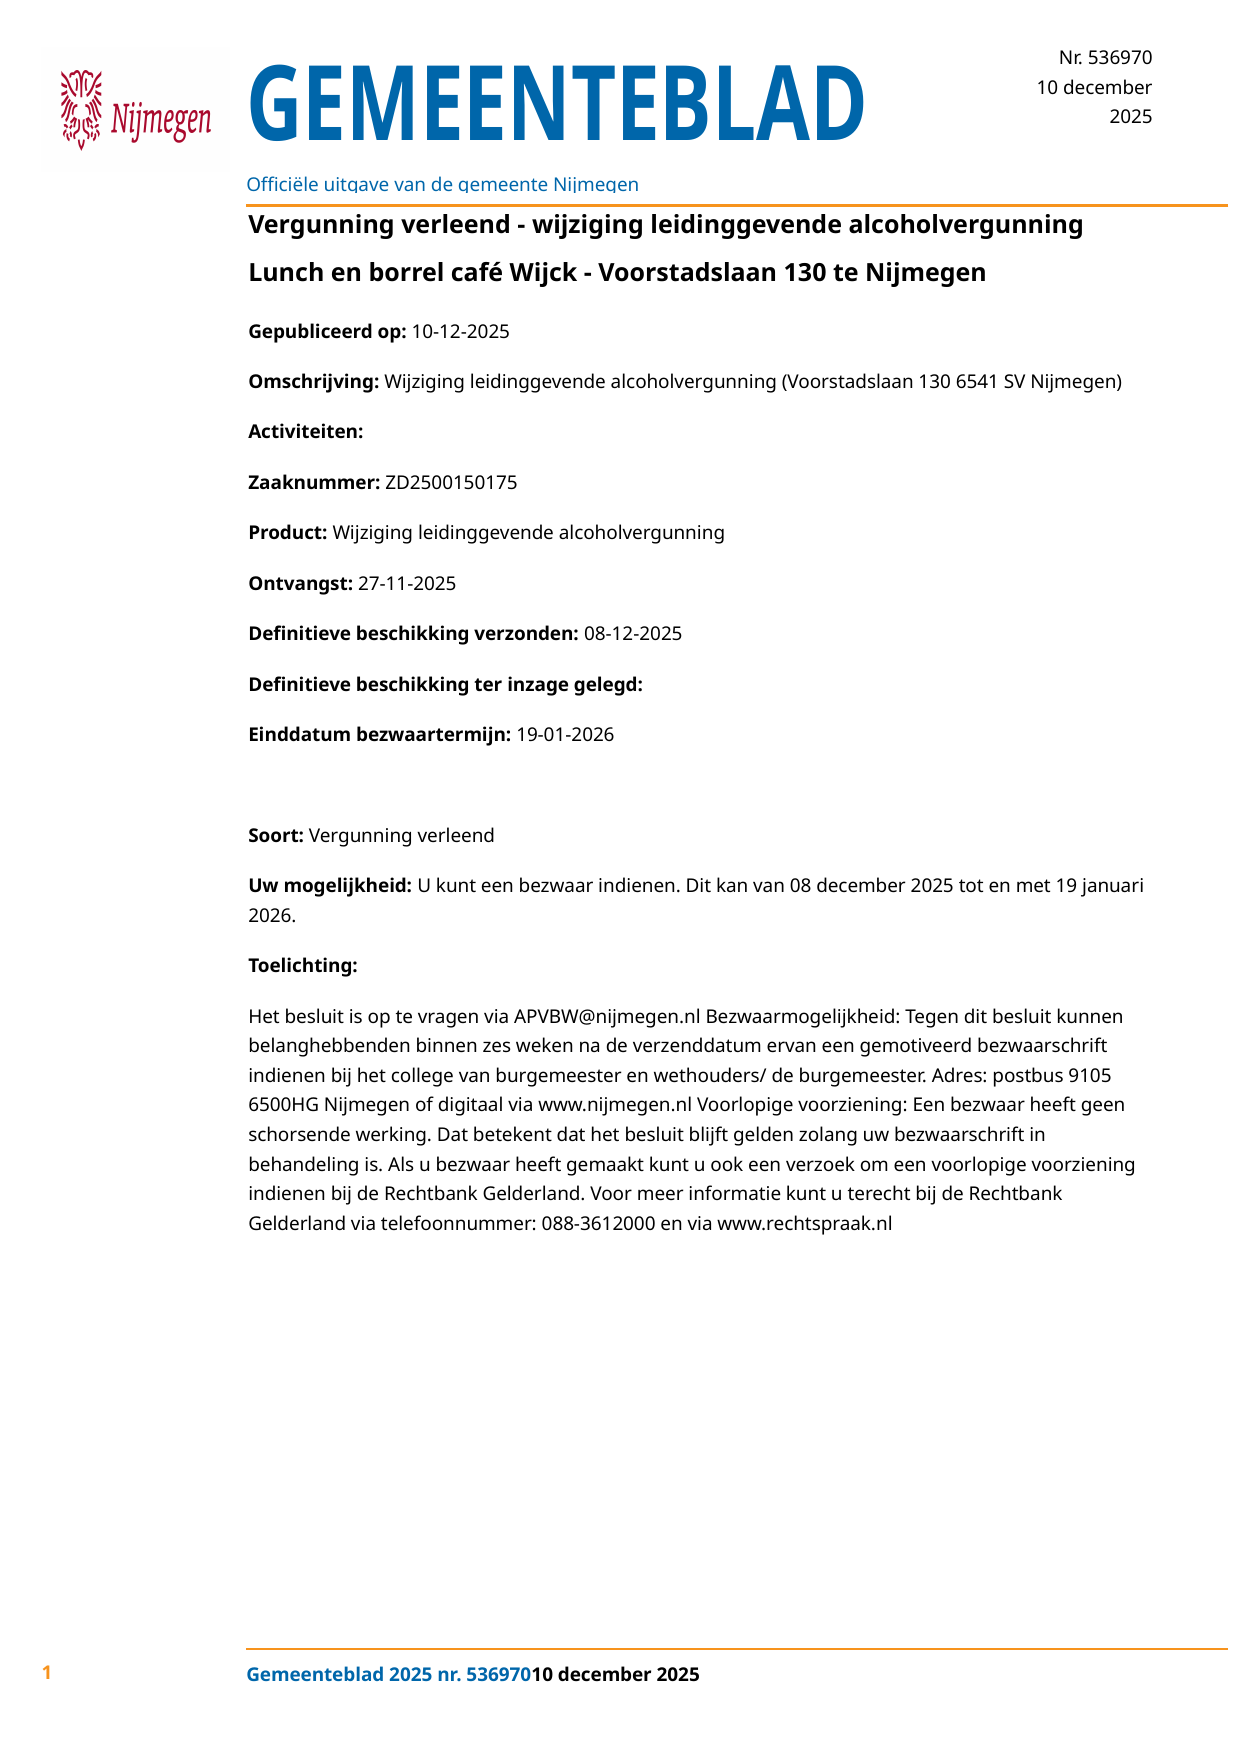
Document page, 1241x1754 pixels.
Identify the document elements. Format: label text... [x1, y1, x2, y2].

text Einddatum bezwaartermijn: 19-01-2026 [248, 721, 1152, 747]
text Definitieve beschikking verzonden: 08-12-2025 [248, 620, 1152, 646]
text Definitieve beschikking ter inzage gelegd: [248, 671, 1152, 697]
text Ontvangst: 27-11-2025 [248, 570, 1152, 596]
text Toelichting: [248, 952, 1152, 978]
text Uw mogelijkheid: U kunt een bezwaar indienen. Dit kan van 08 december 2025 tot en met 19 januari 2026. [248, 872, 1152, 928]
text Gepubliceerd op: 10-12-2025 [248, 318, 1152, 344]
text Soort: Vergunning verleend [248, 822, 1152, 848]
text Omschrijving: Wijziging leidinggevende alcoholvergunning (Voorstadslaan 130 6541 SV Nijmegen) [248, 368, 1152, 394]
text Activiteiten: [248, 419, 1152, 444]
picture [41, 47, 231, 172]
text Het besluit is op te vragen via APVBW@nijmegen.nl Bezwaarmogelijkheid: Tegen dit besluit kunnen belanghebbenden binnen zes weken na de verzenddatum ervan een gemotiveerd bezwaarschrift indienen bij het college van burgemeester en wethouders/ de burgemeester. Adres: postbus 9105 6500HG Nijmegen of digitaal via www.nijmegen.nl Voorlopige voorziening: Een bezwaar heeft geen schorsende werking. Dat betekent dat het besluit blijft gelden zolang uw bezwaarschrift in behandeling is. Als u bezwaar heeft gemaakt kunt u ook een verzoek om een voorlopige voorziening indienen bij de Rechtbank Gelderland. Voor meer informatie kunt u terecht bij de Rechtbank Gelderland via telefoonnummer: 088-3612000 en via www.rechtspraak.nl [248, 1003, 1152, 1236]
text Zaaknummer: ZD2500150175 [248, 469, 1152, 495]
text Product: Wijziging leidinggevende alcoholvergunning [248, 519, 1152, 545]
text Vergunning verleend - wijziging leidinggevende alcoholvergunning Lunch en borrel café Wijck - Voorstadslaan 130 te Nijmegen [248, 207, 1152, 288]
